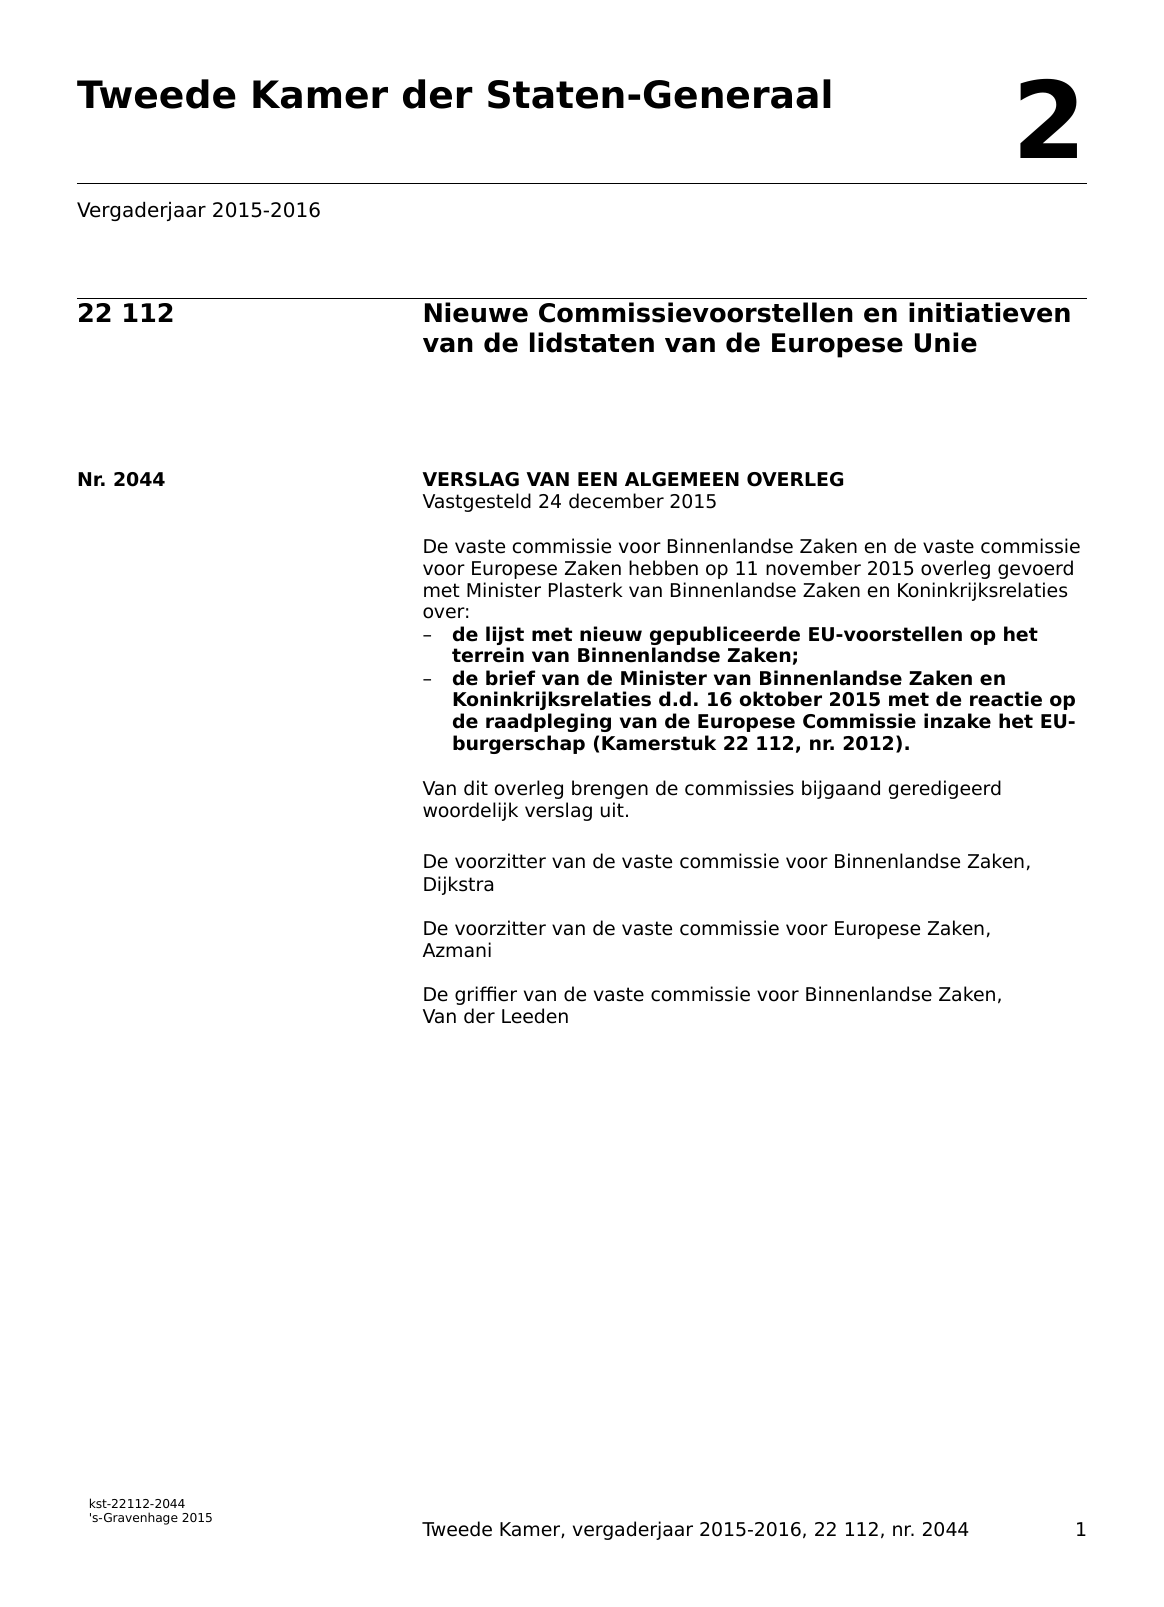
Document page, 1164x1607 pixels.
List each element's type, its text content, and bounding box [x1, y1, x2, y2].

subtitle 22 112 Nieuwe Commissievoorstellen en initiatieven van de lidstaten van de Europese Unie [77, 299, 1087, 358]
text kst-22112-2044 [88, 1497, 323, 1511]
text De voorzitter van de vaste commissie voor Binnenlandse Zaken, Dijkstra [422, 851, 1087, 895]
text De vaste commissie voor Binnenlandse Zaken en de vaste commissie voor Europese Zaken hebben op 11 november 2015 overleg gevoerd met Minister Plasterk van Binnenlandse Zaken en Koninkrijksrelaties over: [422, 536, 1087, 623]
text – de lijst met nieuw gepubliceerde EU-voorstellen op het terrein van Binnenlandse Zaken; [422, 623, 1087, 667]
text De voorzitter van de vaste commissie voor Europese Zaken, Azmani [422, 918, 1087, 962]
text – de brief van de Minister van Binnenlandse Zaken en Koninkrijksrelaties d.d. 16 oktober 2015 met de reactie op de raadpleging van de Europese Commissie inzake het EU-burgerschap (Kamerstuk 22 112, nr. 2012). [422, 667, 1087, 755]
text 's-Gravenhage 2015 [88, 1511, 323, 1525]
text Van dit overleg brengen de commissies bijgaand geredigeerd woordelijk verslag uit. [422, 777, 1087, 821]
text Vastgesteld 24 december 2015 [422, 491, 1087, 513]
table_header 2 [886, 59, 1087, 183]
text De griffier van de vaste commissie voor Binnenlandse Zaken, Van der Leeden [422, 984, 1087, 1028]
table_header Tweede Kamer der Staten-Generaal [77, 59, 886, 183]
table_cell Vergaderjaar 2015-2016 [77, 184, 1087, 298]
subtitle Nr. 2044 VERSLAG VAN EEN ALGEMEEN OVERLEG [77, 469, 1087, 491]
